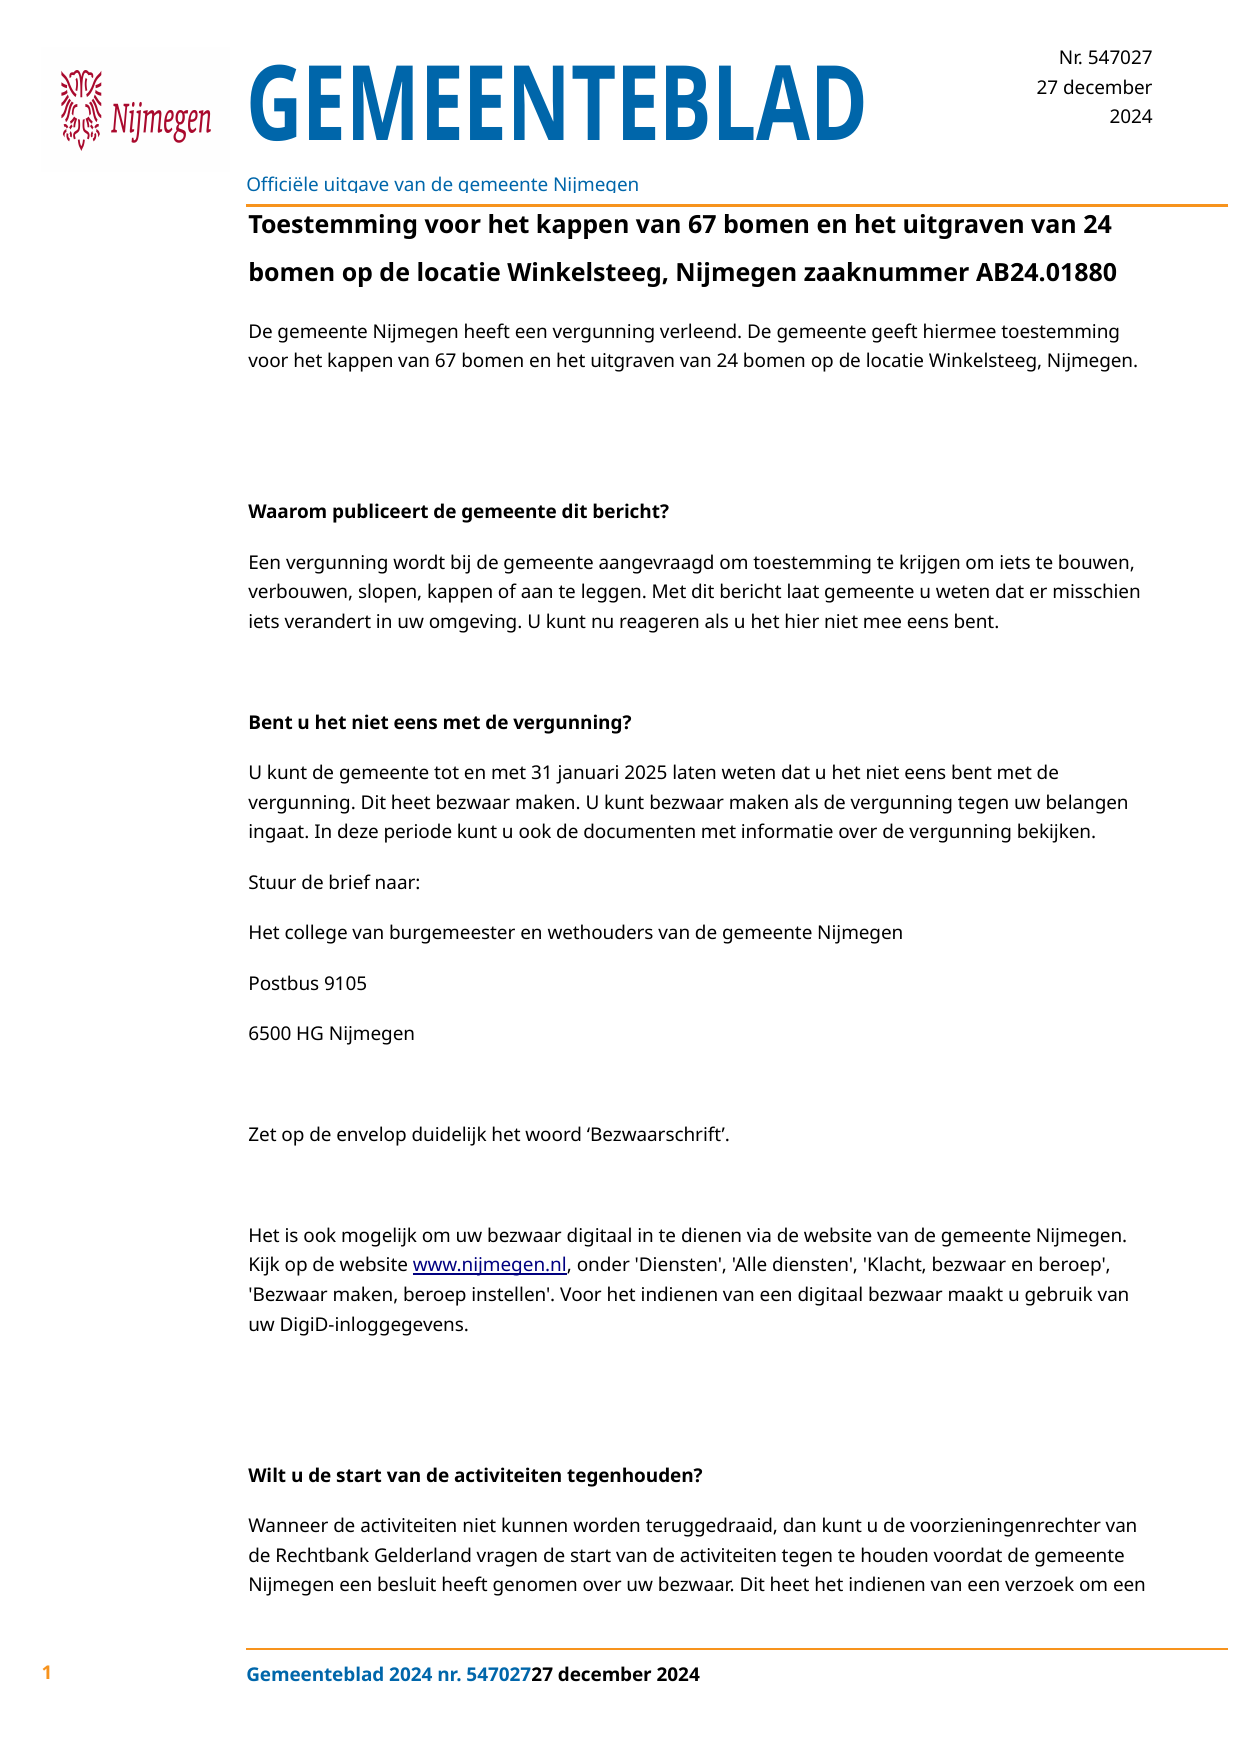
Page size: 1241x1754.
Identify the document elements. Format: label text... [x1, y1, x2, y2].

picture [41, 47, 231, 172]
text Het is ook mogelijk om uw bezwaar digitaal in te dienen via de website van de gemeente Nijmegen. Kijk op de website www.nijmegen.nl, onder 'Diensten', 'Alle diensten', 'Klacht, bezwaar en beroep', 'Bezwaar maken, beroep instellen'. Voor het indienen van een digitaal bezwaar maakt u gebruik van uw DigiD-inloggegevens. [248, 1222, 1152, 1337]
text Wanneer de activiteiten niet kunnen worden teruggedraaid, dan kunt u de voorzieningenrechter van de Rechtbank Gelderland vragen de start van de activiteiten tegen te houden voordat de gemeente Nijmegen een besluit heeft genomen over uw bezwaar. Dit heet het indienen van een verzoek om een [248, 1512, 1152, 1597]
text Het college van burgemeester en wethouders van de gemeente Nijmegen [248, 919, 1152, 945]
text U kunt de gemeente tot en met 31 januari 2025 laten weten dat u het niet eens bent met de vergunning. Dit heet bezwaar maken. U kunt bezwaar maken als de vergunning tegen uw belangen ingaat. In deze periode kunt u ook de documenten met informatie over de vergunning bekijken. [248, 759, 1152, 844]
text Wilt u de start van de activiteiten tegenhouden? [248, 1462, 1152, 1488]
text Zet op de envelop duidelijk het woord ‘Bezwaarschrift’. [248, 1121, 1152, 1147]
text 6500 HG Nijmegen [248, 1020, 1152, 1046]
text Een vergunning wordt bij de gemeente aangevraagd om toestemming te krijgen om iets te bouwen, verbouwen, slopen, kappen of aan te leggen. Met dit bericht laat gemeente u weten dat er misschien iets verandert in uw omgeving. U kunt nu reageren als u het hier niet mee eens bent. [248, 549, 1152, 634]
text Toestemming voor het kappen van 67 bomen en het uitgraven van 24 bomen op de locatie Winkelsteeg, Nijmegen zaaknummer AB24.01880 [248, 207, 1152, 288]
text Postbus 9105 [248, 970, 1152, 996]
text Bent u het niet eens met de vergunning? [248, 709, 1152, 735]
text Waarom publiceert de gemeente dit bericht? [248, 499, 1152, 524]
text Stuur de brief naar: [248, 869, 1152, 895]
text De gemeente Nijmegen heeft een vergunning verleend. De gemeente geeft hiermee toestemming voor het kappen van 67 bomen en het uitgraven van 24 bomen op de locatie Winkelsteeg, Nijmegen. [248, 318, 1152, 373]
